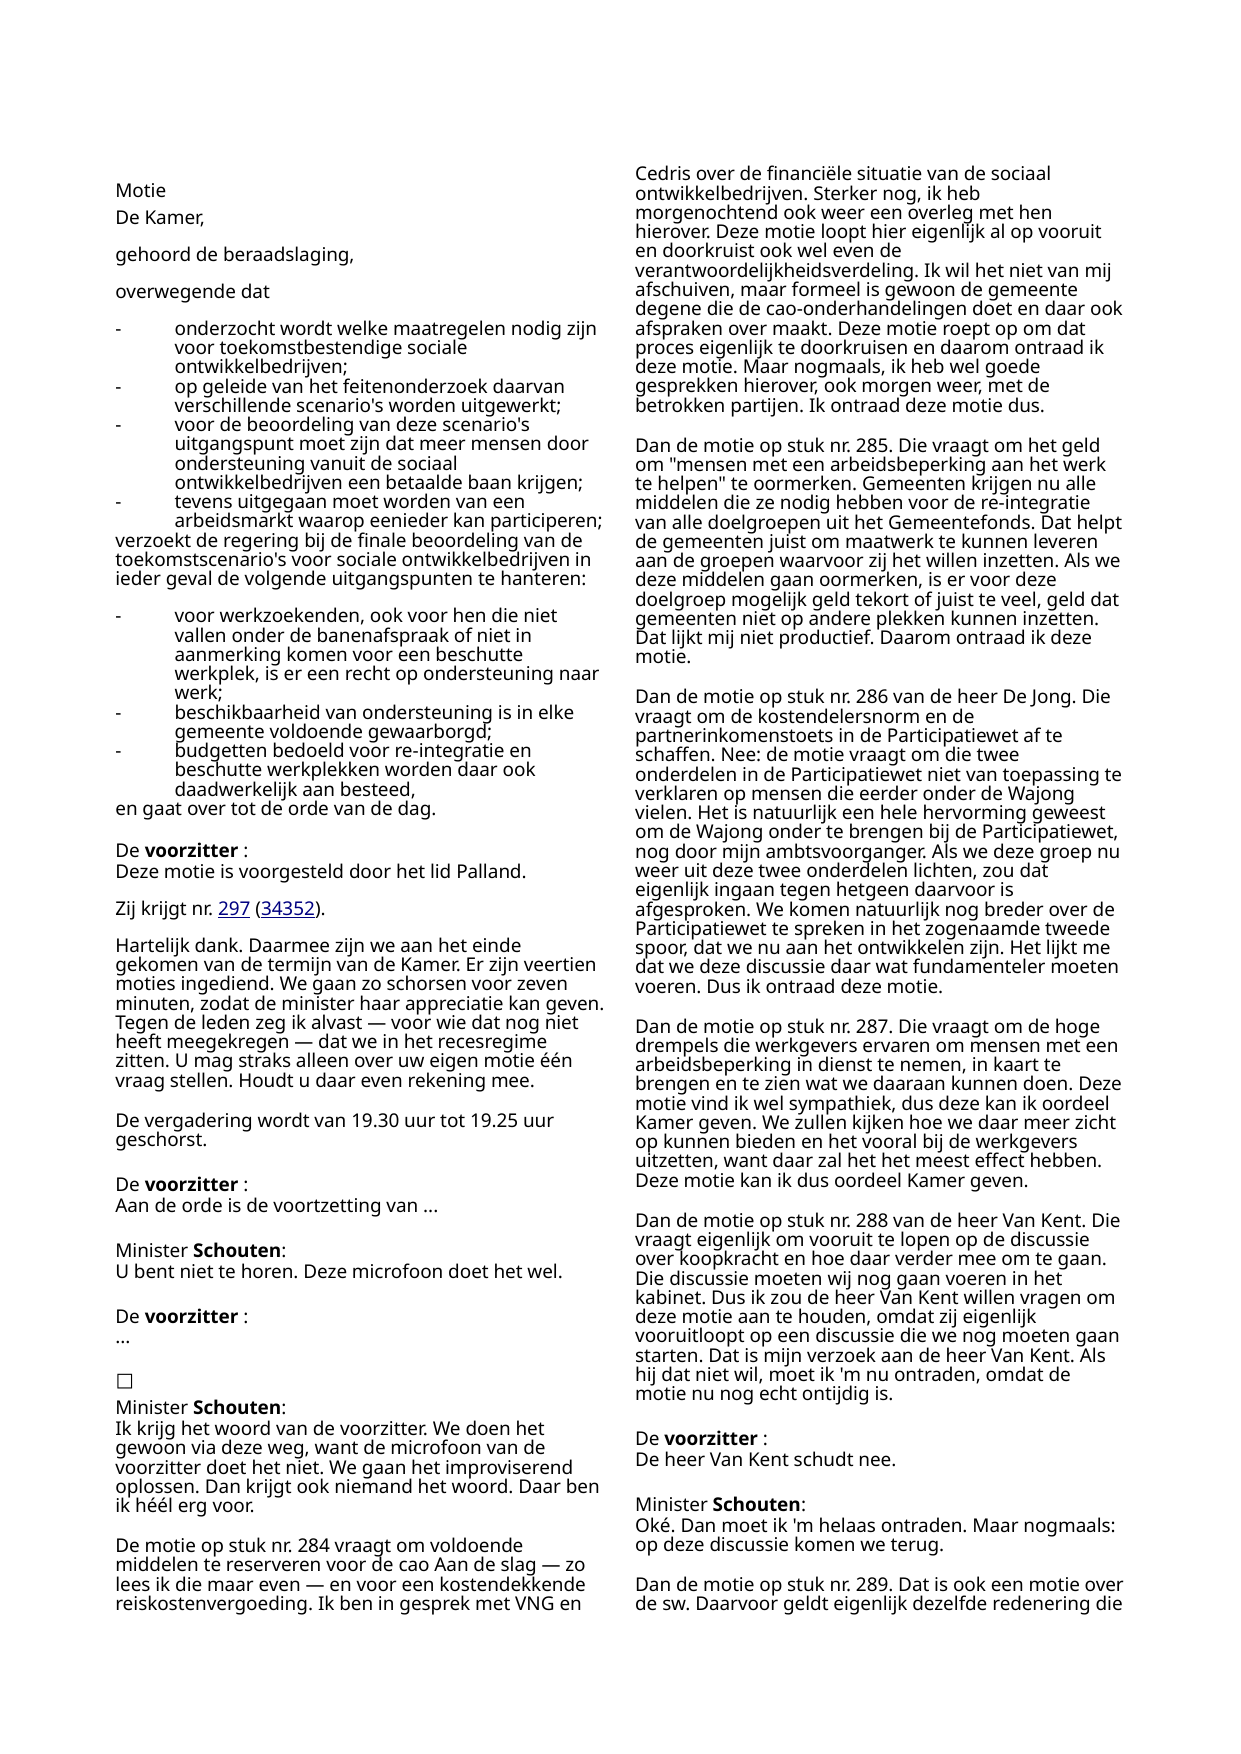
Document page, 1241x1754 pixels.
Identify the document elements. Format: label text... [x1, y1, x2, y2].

text Dan de motie op stuk nr. 285. Die vraagt om het geld om "mensen met een arbeidsbeperking aan het werk te helpen" te oormerken. Gemeenten krijgen nu alle middelen die ze nodig hebben voor de re-integratie van alle doelgroepen uit het Gemeentefonds. Dat helpt de gemeenten juist om maatwerk te kunnen leveren aan de groepen waarvoor zij het willen inzetten. Als we deze middelen gaan oormerken, is er voor deze doelgroep mogelijk geld tekort of juist te veel, geld dat gemeenten niet op andere plekken kunnen inzetten. Dat lijkt mij niet productief. Daarom ontraad ik deze motie. [635, 437, 1125, 668]
text Cedris over de financiële situatie van de sociaal ontwikkelbedrijven. Sterker nog, ik heb morgenochtend ook weer een overleg met hen hierover. Deze motie loopt hier eigenlijk al op vooruit en doorkruist ook wel even de verantwoordelijkheidsverdeling. Ik wil het niet van mij afschuiven, maar formeel is gewoon de gemeente degene die de cao-onderhandelingen doet en daar ook afspraken over maakt. Deze motie roept op om dat proces eigenlijk te doorkruisen en daarom ontraad ik deze motie. Maar nogmaals, ik heb wel goede gesprekken hierover, ook morgen weer, met de betrokken partijen. Ik ontraad deze motie dus. [635, 165, 1125, 416]
list op geleide van het feitenonderzoek daarvan verschillende scenario's worden uitgewerkt; [115, 378, 605, 416]
text U bent niet te horen. Deze microfoon doet het wel. [115, 1263, 605, 1282]
text De voorzitter : [635, 1425, 1125, 1451]
text Ik krijg het woord van de voorzitter. We doen het gewoon via deze weg, want de microfoon van de voorzitter doet het niet. We gaan het improviserend oplossen. Dan krijgt ook niemand het woord. Daar ben ik héél erg voor. [115, 1420, 605, 1516]
text De Kamer, [115, 209, 605, 228]
text Minister Schouten: [115, 1394, 605, 1420]
text Oké. Dan moet ik 'm helaas ontraden. Maar nogmaals: op deze discussie komen we terug. [635, 1517, 1125, 1555]
text en gaat over tot de orde van de dag. [115, 800, 605, 819]
text ⬜ [115, 1369, 605, 1394]
text gehoord de beraadslaging, [115, 246, 605, 265]
text Hartelijk dank. Daarmee zijn we aan het einde gekomen van de termijn van de Kamer. Er zijn veertien moties ingediend. We gaan zo schorsen voor zeven minuten, zodat de minister haar appreciatie kan geven. Tegen de leden zeg ik alvast — voor wie dat nog niet heeft meegekregen — dat we in het recesregime zitten. U mag straks alleen over uw eigen motie één vraag stellen. Houdt u daar even rekening mee. [115, 937, 605, 1091]
text Minister Schouten: [115, 1237, 605, 1263]
text Dan de motie op stuk nr. 289. Dat is ook een motie over de sw. Daarvoor geldt eigenlijk dezelfde redenering die [635, 1576, 1125, 1615]
text Deze motie is voorgesteld door het lid Palland. [115, 863, 605, 882]
text De motie op stuk nr. 284 vraagt om voldoende middelen te reserveren voor de cao Aan de slag — zo lees ik die maar even — en voor een kostendekkende reiskostenvergoeding. Ik ben in gesprek met VNG en [115, 1537, 605, 1614]
list tevens uitgegaan moet worden van een arbeidsmarkt waarop eenieder kan participeren; [115, 493, 605, 532]
list onderzocht wordt welke maatregelen nodig zijn voor toekomstbestendige sociale ontwikkelbedrijven; [115, 320, 605, 378]
text De voorzitter : [115, 1171, 605, 1197]
text Motie [115, 177, 605, 203]
text Dan de motie op stuk nr. 288 van de heer Van Kent. Die vraagt eigenlijk om vooruit te lopen op de discussie over koopkracht en hoe daar verder mee om te gaan. Die discussie moeten wij nog gaan voeren in het kabinet. Dus ik zou de heer Van Kent willen vragen om deze motie aan te houden, omdat zij eigenlijk vooruitloopt op een discussie die we nog moeten gaan starten. Dat is mijn verzoek aan de heer Van Kent. Als hij dat niet wil, moet ik 'm nu ontraden, omdat de motie nu nog echt ontijdig is. [635, 1212, 1125, 1404]
text Dan de motie op stuk nr. 286 van de heer De Jong. Die vraagt om de kostendelersnorm en de partnerinkomenstoets in de Participatiewet af te schaffen. Nee: de motie vraagt om die twee onderdelen in de Participatiewet niet van toepassing te verklaren op mensen die eerder onder de Wajong vielen. Het is natuurlijk een hele hervorming geweest om de Wajong onder te brengen bij de Participatiewet, nog door mijn ambtsvoorganger. Als we deze groep nu weer uit deze twee onderdelen lichten, zou dat eigenlijk ingaan tegen hetgeen daarvoor is afgesproken. We komen natuurlijk nog breder over de Participatiewet te spreken in het zogenaamde tweede spoor, dat we nu aan het ontwikkelen zijn. Het lijkt me dat we deze discussie daar wat fundamenteler moeten voeren. Dus ik ontraad deze motie. [635, 688, 1125, 997]
text De heer Van Kent schudt nee. [635, 1451, 1125, 1470]
list budgetten bedoeld voor re-integratie en beschutte werkplekken worden daar ook daadwerkelijk aan besteed, [115, 742, 605, 800]
text ... [115, 1328, 605, 1348]
text De vergadering wordt van 19.30 uur tot 19.25 uur geschorst. [115, 1112, 605, 1150]
list voor de beoordeling van deze scenario's uitgangspunt moet zijn dat meer mensen door ondersteuning vanuit de sociaal ontwikkelbedrijven een betaalde baan krijgen; [115, 416, 605, 493]
text verzoekt de regering bij de finale beoordeling van de toekomstscenario's voor sociale ontwikkelbedrijven in ieder geval de volgende uitgangspunten te hanteren: [115, 532, 605, 589]
text Minister Schouten: [635, 1491, 1125, 1517]
list voor werkzoekenden, ook voor hen die niet vallen onder de banenafspraak of niet in aanmerking komen voor een beschutte werkplek, is er een recht op ondersteuning naar werk; [115, 607, 605, 704]
text Dan de motie op stuk nr. 287. Die vraagt om de hoge drempels die werkgevers ervaren om mensen met een arbeidsbeperking in dienst te nemen, in kaart te brengen en te zien wat we daaraan kunnen doen. Deze motie vind ik wel sympathiek, dus deze kan ik oordeel Kamer geven. We zullen kijken hoe we daar meer zicht op kunnen bieden en het vooral bij de werkgevers uitzetten, want daar zal het het meest effect hebben. Deze motie kan ik dus oordeel Kamer geven. [635, 1018, 1125, 1191]
list beschikbaarheid van ondersteuning is in elke gemeente voldoende gewaarborgd; [115, 704, 605, 742]
text De voorzitter : [115, 1303, 605, 1328]
text overwegende dat [115, 283, 605, 302]
text Zij krijgt nr. 297 (34352). [115, 900, 605, 919]
text Aan de orde is de voortzetting van ... [115, 1197, 605, 1216]
text De voorzitter : [115, 837, 605, 863]
